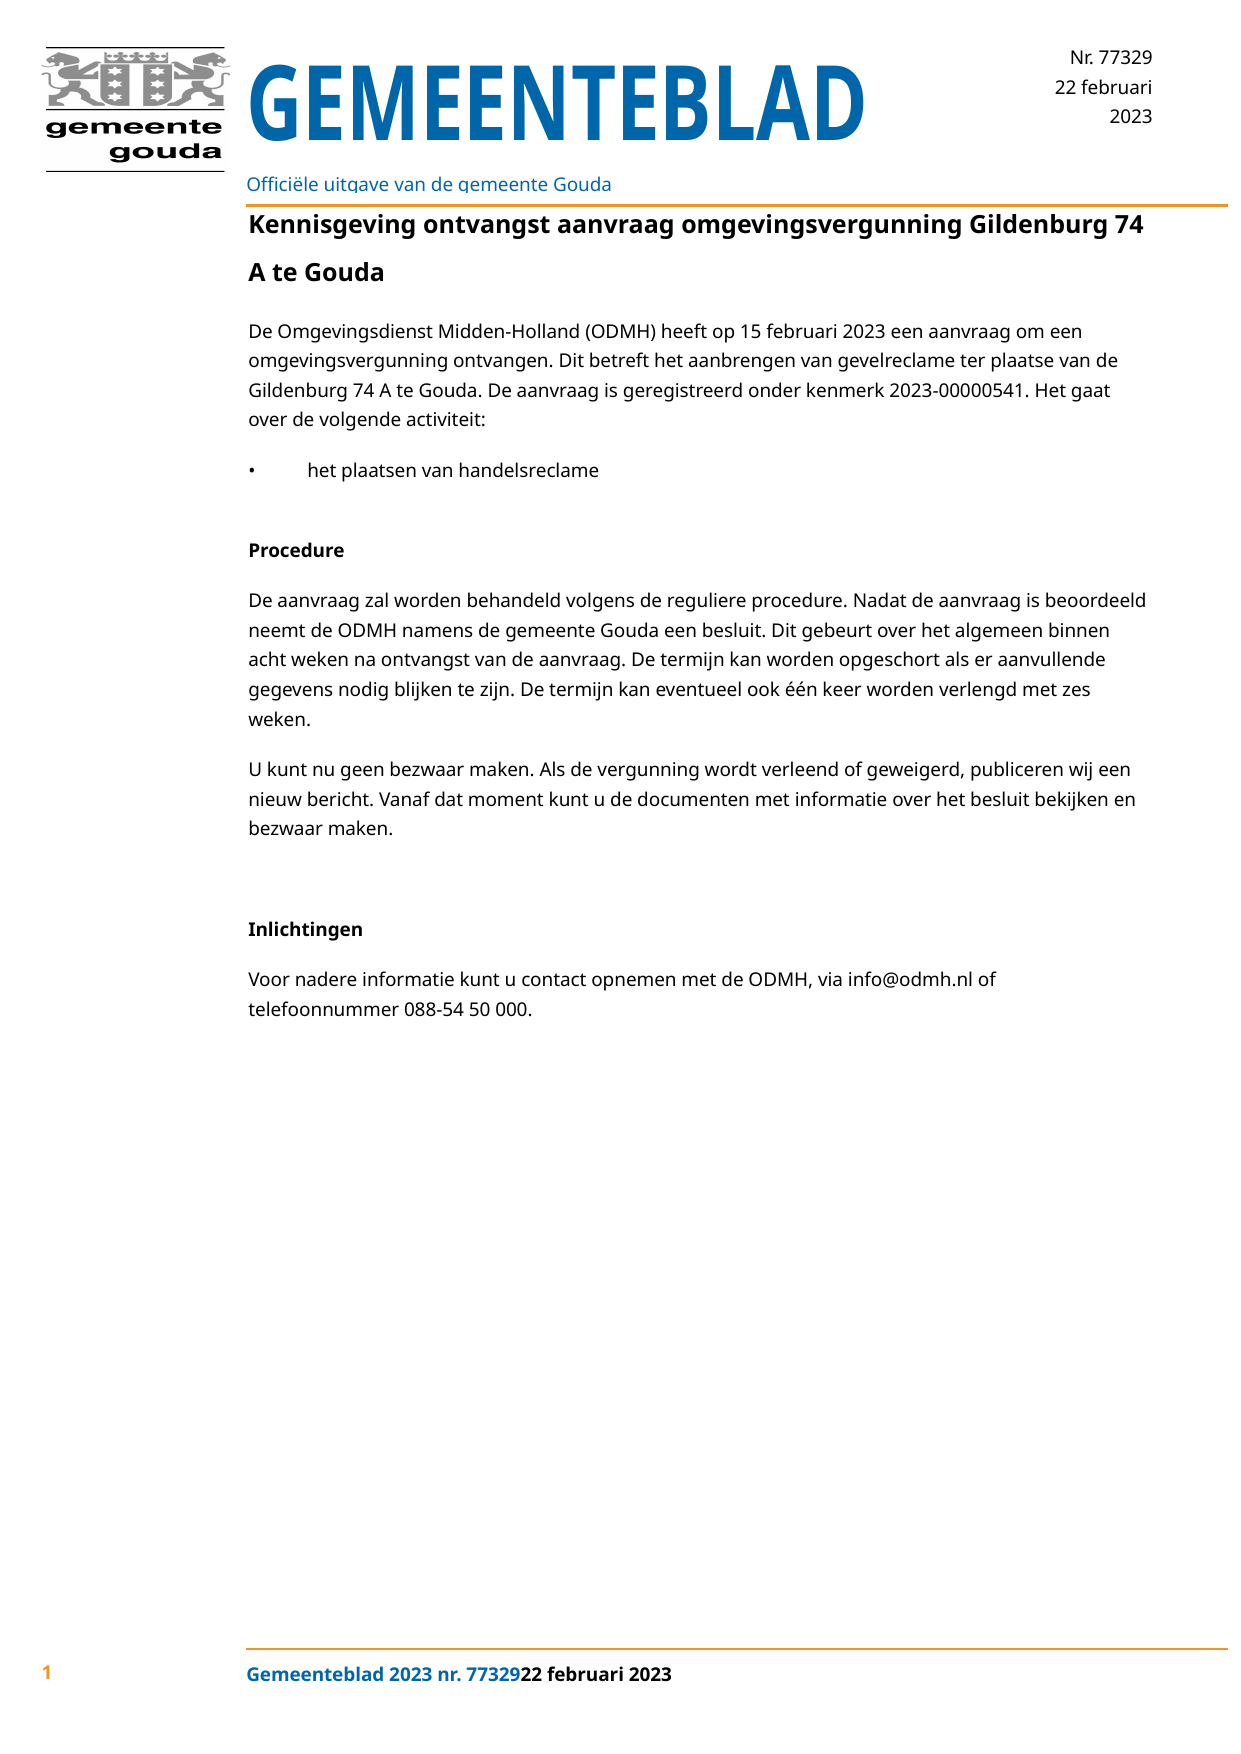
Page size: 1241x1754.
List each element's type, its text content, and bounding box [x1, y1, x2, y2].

text Procedure [248, 537, 1152, 563]
text De Omgevingsdienst Midden-Holland (ODMH) heeft op 15 februari 2023 een aanvraag om een omgevingsvergunning ontvangen. Dit betreft het aanbrengen van gevelreclame ter plaatse van de Gildenburg 74 A te Gouda. De aanvraag is geregistreerd onder kenmerk 2023-00000541. Het gaat over de volgende activiteit: [248, 318, 1152, 432]
picture [41, 47, 231, 172]
text U kunt nu geen bezwaar maken. Als de vergunning wordt verleend of geweigerd, publiceren wij een nieuw bericht. Vanaf dat moment kunt u de documenten met informatie over het besluit bekijken en bezwaar maken. [248, 756, 1152, 841]
text Voor nadere informatie kunt u contact opnemen met de ODMH, via info@odmh.nl of telefoonnummer 088-54 50 000. [248, 967, 1152, 1022]
list het plaatsen van handelsreclame [248, 457, 1152, 483]
text De aanvraag zal worden behandeld volgens de reguliere procedure. Nadat de aanvraag is beoordeeld neemt de ODMH namens de gemeente Gouda een besluit. Dit gebeurt over het algemeen binnen acht weken na ontvangst van de aanvraag. De termijn kan worden opgeschort als er aanvullende gegevens nodig blijken te zijn. De termijn kan eventueel ook één keer worden verlengd met zes weken. [248, 587, 1152, 732]
text Inlichtingen [248, 916, 1152, 942]
text Kennisgeving ontvangst aanvraag omgevingsvergunning Gildenburg 74 A te Gouda [248, 207, 1152, 288]
